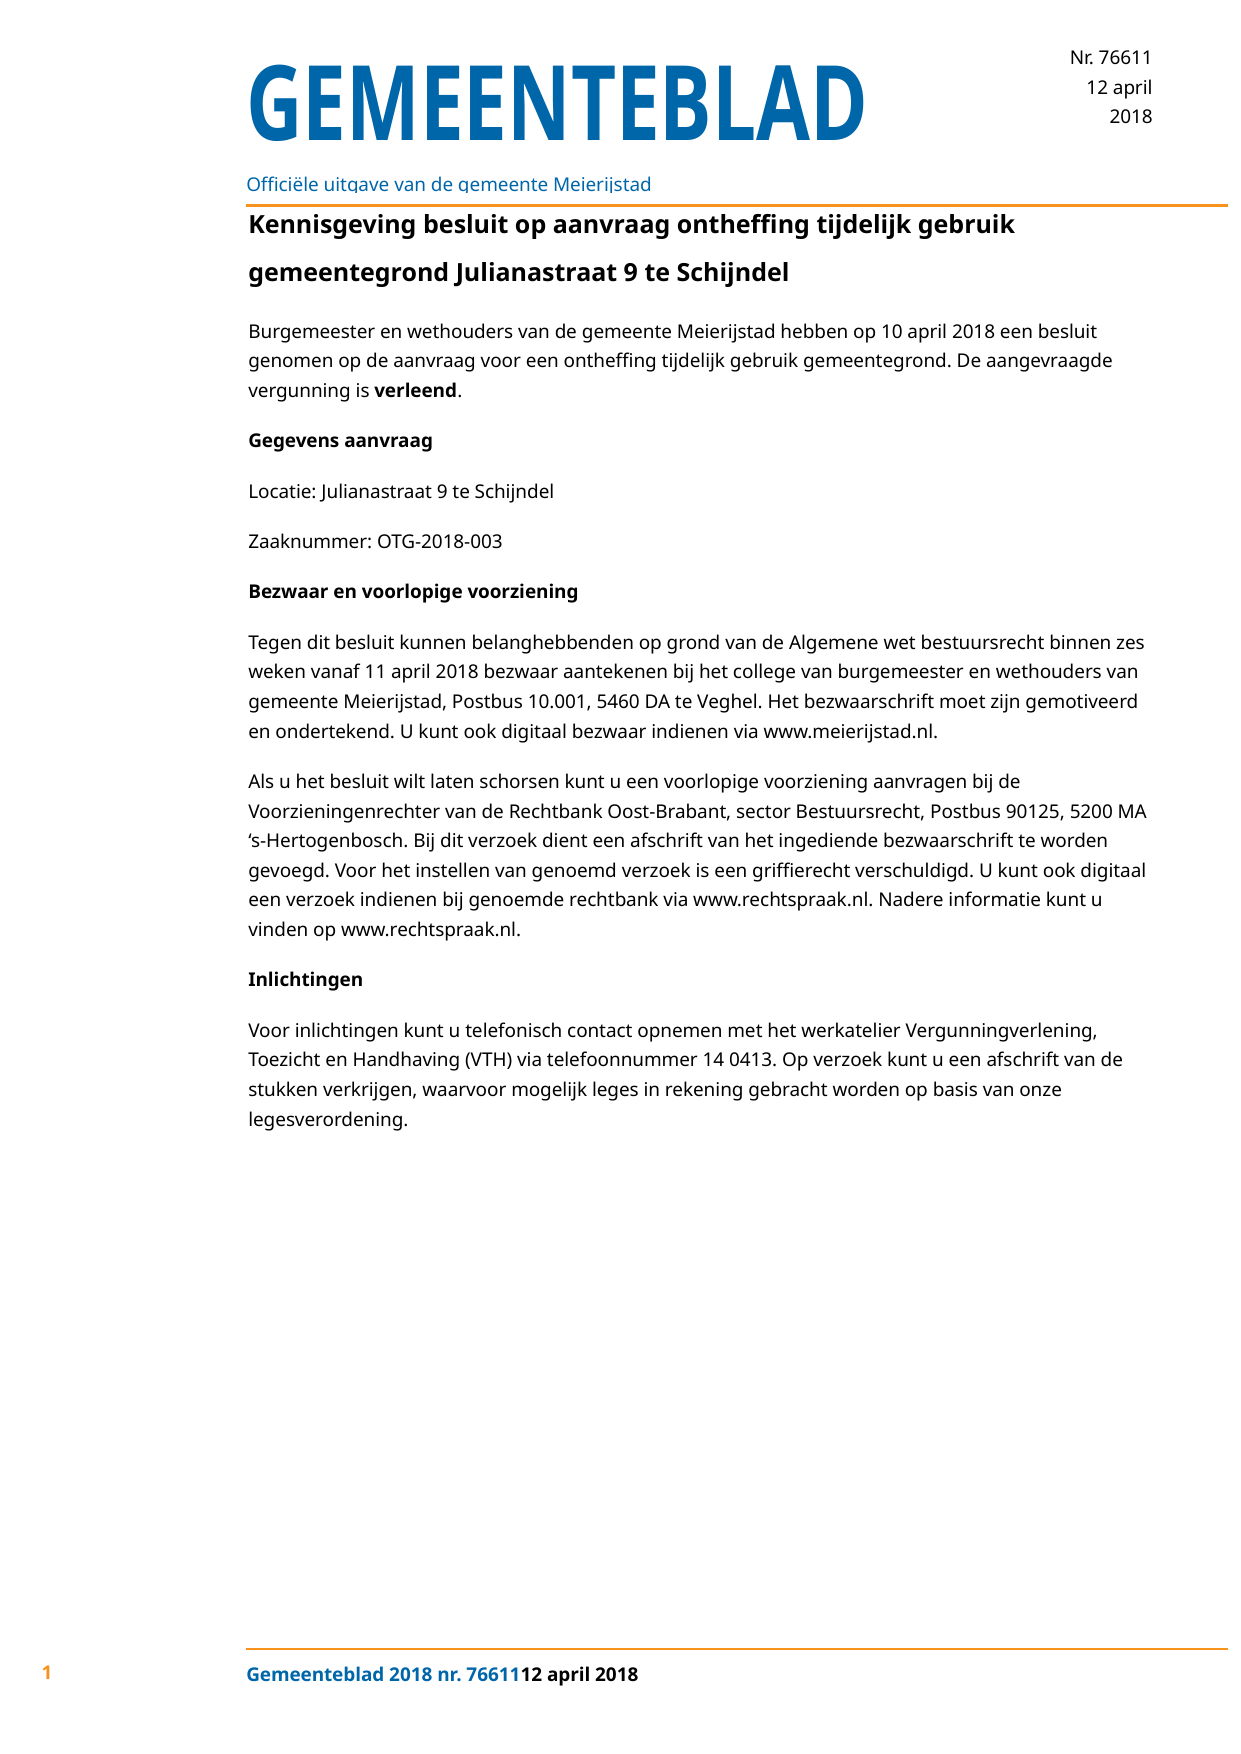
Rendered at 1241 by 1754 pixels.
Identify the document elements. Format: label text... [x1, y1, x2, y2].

text Gegevens aanvraag [248, 427, 1152, 453]
text Als u het besluit wilt laten schorsen kunt u een voorlopige voorziening aanvragen bij de Voorzieningenrechter van de Rechtbank Oost-Brabant, sector Bestuursrecht, Postbus 90125, 5200 MA ‘s-Hertogenbosch. Bij dit verzoek dient een afschrift van het ingediende bezwaarschrift te worden gevoegd. Voor het instellen van genoemd verzoek is een griffierecht verschuldigd. U kunt ook digitaal een verzoek indienen bij genoemde rechtbank via www.rechtspraak.nl. Nadere informatie kunt u vinden op www.rechtspraak.nl. [248, 768, 1152, 942]
picture [41, 47, 231, 172]
text Burgemeester en wethouders van de gemeente Meierijstad hebben op 10 april 2018 een besluit genomen op de aanvraag voor een ontheffing tijdelijk gebruik gemeentegrond. De aangevraagde vergunning is verleend. [248, 318, 1152, 403]
text Bezwaar en voorlopige voorziening [248, 579, 1152, 604]
text Voor inlichtingen kunt u telefonisch contact opnemen met het werkatelier Vergunningverlening, Toezicht en Handhaving (VTH) via telefoonnummer 14 0413. Op verzoek kunt u een afschrift van de stukken verkrijgen, waarvoor mogelijk leges in rekening gebracht worden op basis van onze legesverordening. [248, 1017, 1152, 1132]
text Locatie: Julianastraat 9 te Schijndel [248, 478, 1152, 504]
text Tegen dit besluit kunnen belanghebbenden op grond van de Algemene wet bestuursrecht binnen zes weken vanaf 11 april 2018 bezwaar aantekenen bij het college van burgemeester en wethouders van gemeente Meierijstad, Postbus 10.001, 5460 DA te Veghel. Het bezwaarschrift moet zijn gemotiveerd en ondertekend. U kunt ook digitaal bezwaar indienen via www.meierijstad.nl. [248, 629, 1152, 744]
text Inlichtingen [248, 967, 1152, 992]
text Kennisgeving besluit op aanvraag ontheffing tijdelijk gebruik gemeentegrond Julianastraat 9 te Schijndel [248, 207, 1152, 288]
text Zaaknummer: OTG-2018-003 [248, 528, 1152, 554]
